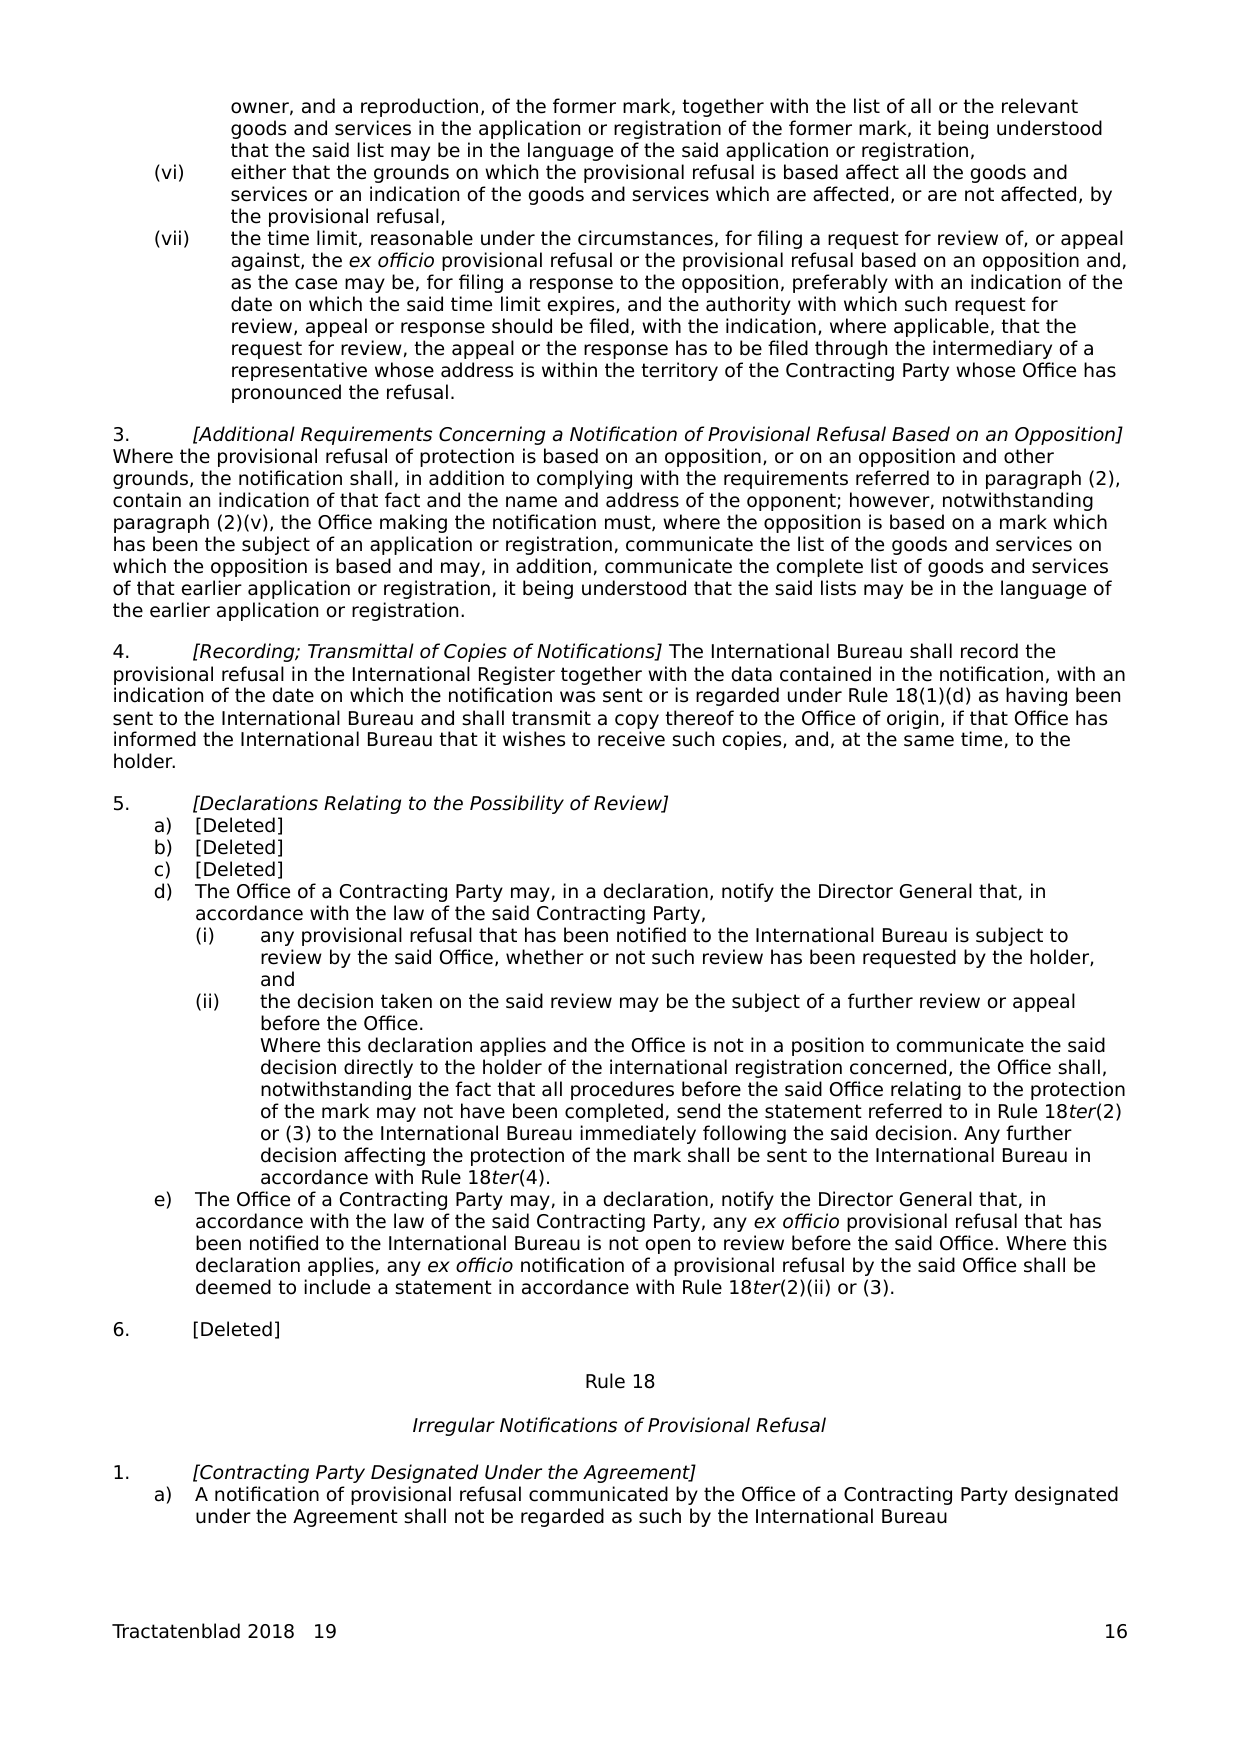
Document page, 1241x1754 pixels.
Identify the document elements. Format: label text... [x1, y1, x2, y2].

text c) [Deleted] [153, 859, 1128, 881]
text d) The Office of a Contracting Party may, in a declaration, notify the Director General that, in accordance with the law of the said Contracting Party, [153, 881, 1128, 925]
text 6. [Deleted] [112, 1319, 1128, 1341]
text 5. [Declarations Relating to the Possibility of Review] [112, 793, 1128, 815]
text 4. [Recording; Transmittal of Copies of Notifications] The International Bureau shall record the provisional refusal in the International Register together with the data contained in the notification, with an indication of the date on which the notification was sent or is regarded under Rule 18(1)(d) as having been sent to the International Bureau and shall transmit a copy thereof to the Office of origin, if that Office has informed the International Bureau that it wishes to receive such copies, and, at the same time, to the holder. [112, 641, 1128, 773]
text b) [Deleted] [153, 837, 1128, 859]
text (vii) the time limit, reasonable under the circumstances, for filing a request for review of, or appeal against, the ex officio provisional refusal or the provisional refusal based on an opposition and, as the case may be, for filing a response to the opposition, preferably with an indication of the date on which the said time limit expires, and the authority with which such request for review, appeal or response should be filed, with the indication, where applicable, that the request for review, the appeal or the response has to be filed through the intermediary of a representative whose address is within the territory of the Contracting Party whose Office has pronounced the refusal. [153, 228, 1128, 404]
text (vi) either that the grounds on which the provisional refusal is based affect all the goods and services or an indication of the goods and services which are affected, or are not affected, by the provisional refusal, [153, 162, 1128, 228]
text owner, and a reproduction, of the former mark, together with the list of all or the relevant goods and services in the application or registration of the former mark, it being understood that the said list may be in the language of the said application or registration, [153, 96, 1128, 162]
text a) A notification of provisional refusal communicated by the Office of a Contracting Party designated under the Agreement shall not be regarded as such by the International Bureau [153, 1484, 1128, 1528]
text a) [Deleted] [153, 815, 1128, 837]
text e) The Office of a Contracting Party may, in a declaration, notify the Director General that, in accordance with the law of the said Contracting Party, any ex officio provisional refusal that has been notified to the International Bureau is not open to review before the said Office. Where this declaration applies, any ex officio notification of a provisional refusal by the said Office shall be deemed to include a statement in accordance with Rule 18ter(2)(ii) or (3). [153, 1189, 1128, 1299]
text (i) any provisional refusal that has been notified to the International Bureau is subject to review by the said Office, whether or not such review has been requested by the holder, and [195, 925, 1128, 991]
subtitle Rule 18 Irregular Notifications of Provisional Refusal [112, 1371, 1128, 1437]
text Where this declaration applies and the Office is not in a position to communicate the said decision directly to the holder of the international registration concerned, the Office shall, notwithstanding the fact that all procedures before the said Office relating to the protection of the mark may not have been completed, send the statement referred to in Rule 18ter(2) or (3) to the International Bureau immediately following the said decision. Any further decision affecting the protection of the mark shall be sent to the International Bureau in accordance with Rule 18ter(4). [260, 1035, 1128, 1189]
text 3. [Additional Requirements Concerning a Notification of Provisional Refusal Based on an Opposition] Where the provisional refusal of protection is based on an opposition, or on an opposition and other grounds, the notification shall, in addition to complying with the requirements referred to in paragraph (2), contain an indication of that fact and the name and address of the opponent; however, notwithstanding paragraph (2)(v), the Office making the notification must, where the opposition is based on a mark which has been the subject of an application or registration, communicate the list of the goods and services on which the opposition is based and may, in addition, communicate the complete list of goods and services of that earlier application or registration, it being understood that the said lists may be in the language of the earlier application or registration. [112, 424, 1128, 621]
text 1. [Contracting Party Designated Under the Agreement] [112, 1462, 1128, 1484]
text (ii) the decision taken on the said review may be the subject of a further review or appeal before the Office. [195, 991, 1128, 1035]
